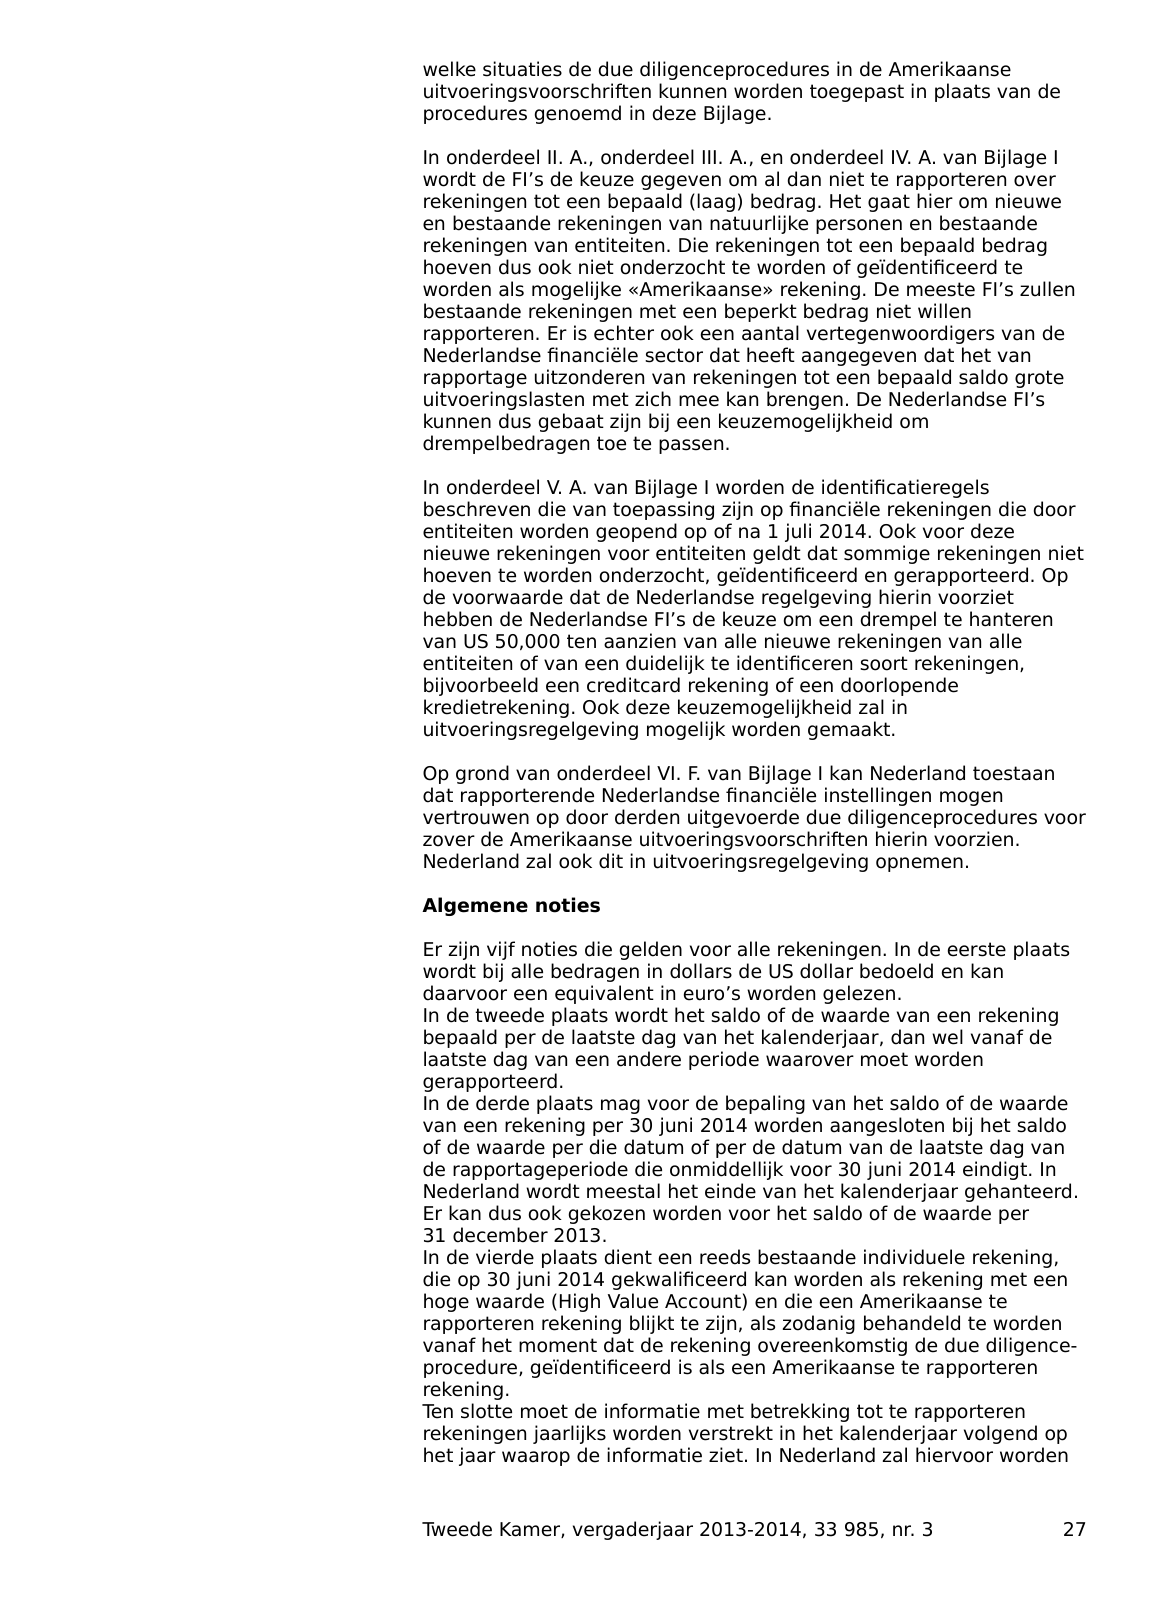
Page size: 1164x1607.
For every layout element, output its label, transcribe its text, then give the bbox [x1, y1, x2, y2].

text Op grond van onderdeel VI. F. van Bijlage I kan Nederland toestaan dat rapporterende Nederlandse financiële instellingen mogen vertrouwen op door derden uitgevoerde due diligenceprocedures voor zover de Amerikaanse uitvoeringsvoorschriften hierin voorzien. Nederland zal ook dit in uitvoeringsregelgeving opnemen. [422, 763, 1087, 873]
text In de vierde plaats dient een reeds bestaande individuele rekening, die op 30 juni 2014 gekwalificeerd kan worden als rekening met een hoge waarde (High Value Account) en die een Amerikaanse te rapporteren rekening blijkt te zijn, als zodanig behandeld te worden vanaf het moment dat de rekening overeenkomstig de due diligence-procedure, geïdentificeerd is als een Amerikaanse te rapporteren rekening. [422, 1247, 1087, 1401]
text In de tweede plaats wordt het saldo of de waarde van een rekening bepaald per de laatste dag van het kalenderjaar, dan wel vanaf de laatste dag van een andere periode waarover moet worden gerapporteerd. [422, 1005, 1087, 1093]
text welke situaties de due diligenceprocedures in de Amerikaanse uitvoeringsvoorschriften kunnen worden toegepast in plaats van de procedures genoemd in deze Bijlage. [422, 59, 1087, 125]
subtitle Algemene noties [422, 895, 1087, 917]
text Ten slotte moet de informatie met betrekking tot te rapporteren rekeningen jaarlijks worden verstrekt in het kalenderjaar volgend op het jaar waarop de informatie ziet. In Nederland zal hiervoor worden [422, 1401, 1087, 1467]
text In onderdeel II. A., onderdeel III. A., en onderdeel IV. A. van Bijlage I wordt de FI’s de keuze gegeven om al dan niet te rapporteren over rekeningen tot een bepaald (laag) bedrag. Het gaat hier om nieuwe en bestaande rekeningen van natuurlijke personen en bestaande rekeningen van entiteiten. Die rekeningen tot een bepaald bedrag hoeven dus ook niet onderzocht te worden of geïdentificeerd te worden als mogelijke «Amerikaanse» rekening. De meeste FI’s zullen bestaande rekeningen met een beperkt bedrag niet willen rapporteren. Er is echter ook een aantal vertegenwoordigers van de Nederlandse financiële sector dat heeft aangegeven dat het van rapportage uitzonderen van rekeningen tot een bepaald saldo grote uitvoeringslasten met zich mee kan brengen. De Nederlandse FI’s kunnen dus gebaat zijn bij een keuzemogelijkheid om drempelbedragen toe te passen. [422, 147, 1087, 455]
text Er zijn vijf noties die gelden voor alle rekeningen. In de eerste plaats wordt bij alle bedragen in dollars de US dollar bedoeld en kan daarvoor een equivalent in euro’s worden gelezen. [422, 939, 1087, 1005]
text In de derde plaats mag voor de bepaling van het saldo of de waarde van een rekening per 30 juni 2014 worden aangesloten bij het saldo of de waarde per die datum of per de datum van de laatste dag van de rapportageperiode die onmiddellijk voor 30 juni 2014 eindigt. In Nederland wordt meestal het einde van het kalenderjaar gehanteerd. Er kan dus ook gekozen worden voor het saldo of de waarde per 31 december 2013. [422, 1093, 1087, 1247]
text In onderdeel V. A. van Bijlage I worden de identificatieregels beschreven die van toepassing zijn op financiële rekeningen die door entiteiten worden geopend op of na 1 juli 2014. Ook voor deze nieuwe rekeningen voor entiteiten geldt dat sommige rekeningen niet hoeven te worden onderzocht, geïdentificeerd en gerapporteerd. Op de voorwaarde dat de Nederlandse regelgeving hierin voorziet hebben de Nederlandse FI’s de keuze om een drempel te hanteren van US 50,000 ten aanzien van alle nieuwe rekeningen van alle entiteiten of van een duidelijk te identificeren soort rekeningen, bijvoorbeeld een creditcard rekening of een doorlopende kredietrekening. Ook deze keuzemogelijkheid zal in uitvoeringsregelgeving mogelijk worden gemaakt. [422, 477, 1087, 741]
